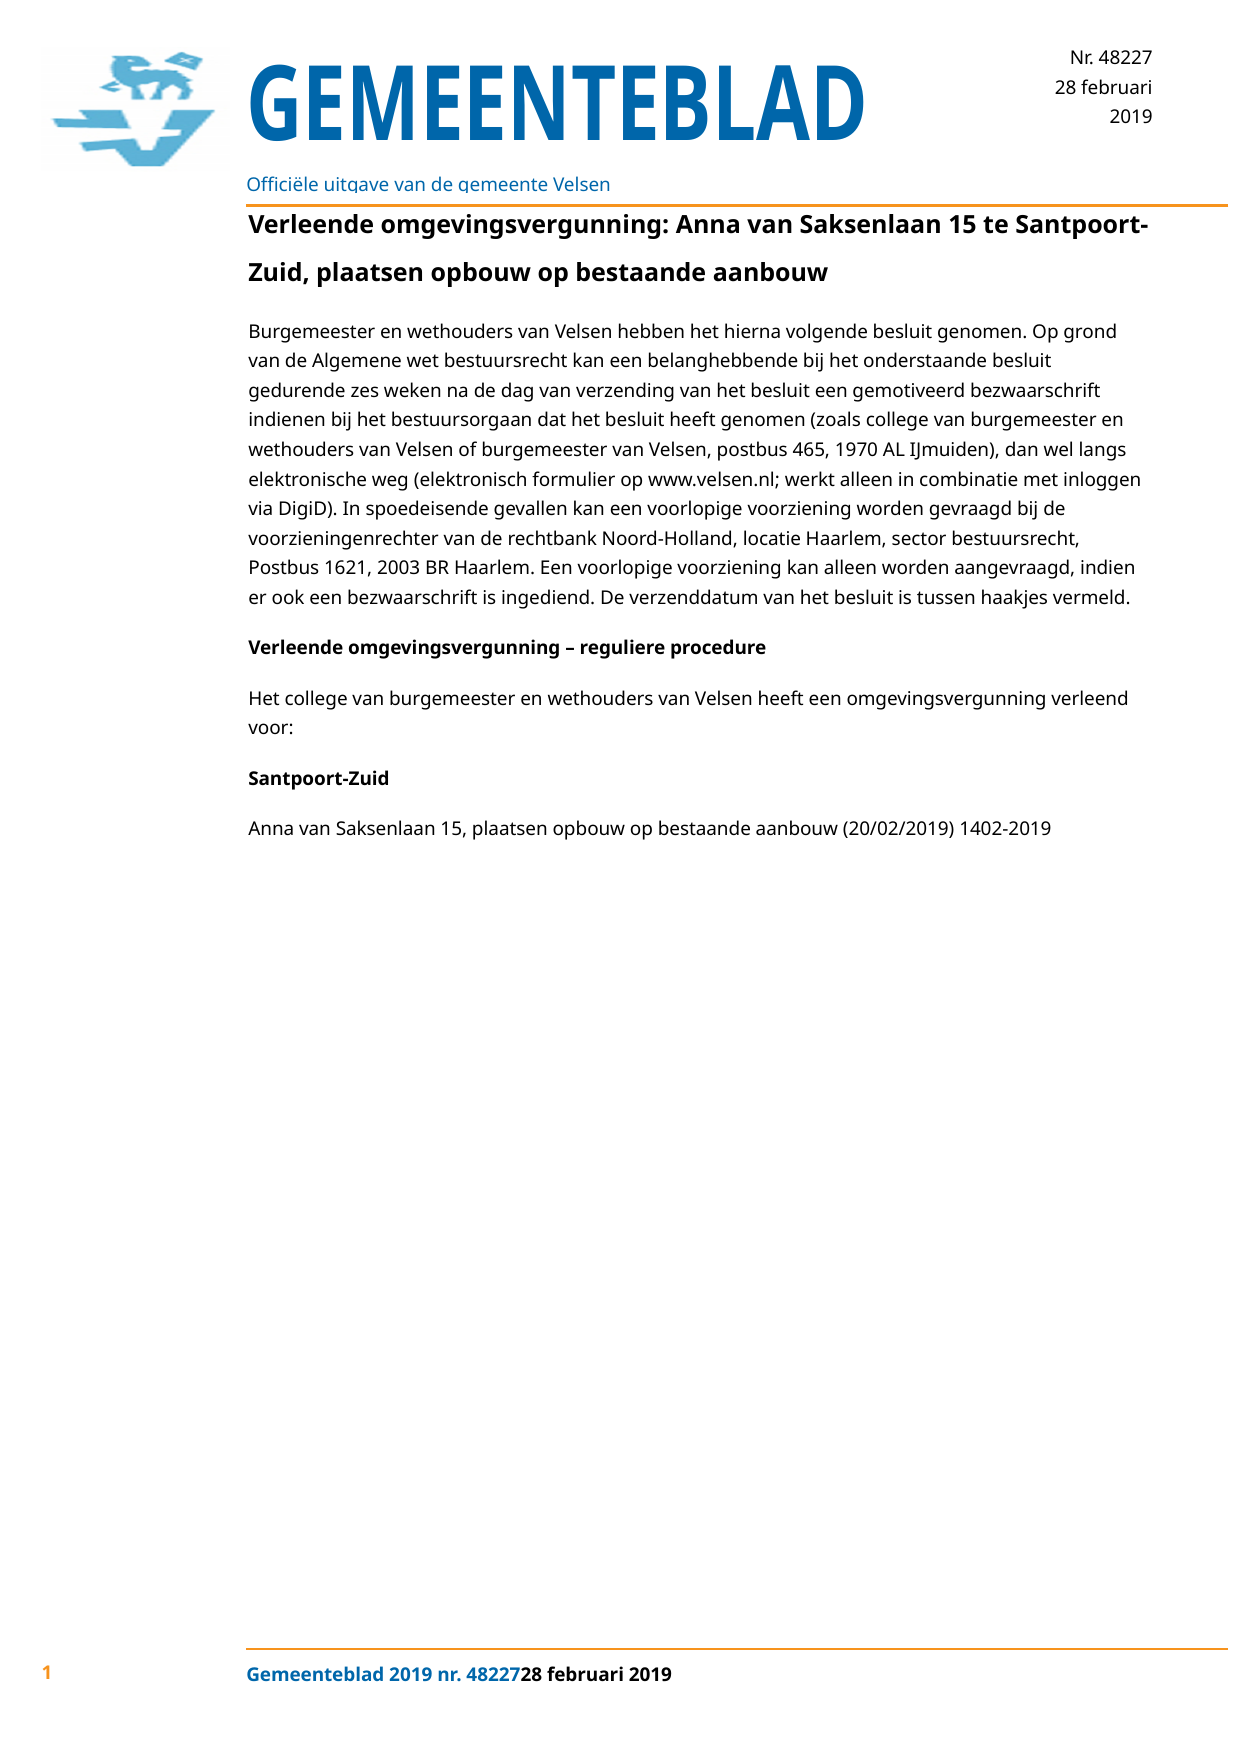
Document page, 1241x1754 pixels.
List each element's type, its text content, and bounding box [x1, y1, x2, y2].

text Verleende omgevingsvergunning: Anna van Saksenlaan 15 te Santpoort-Zuid, plaatsen opbouw op bestaande aanbouw [248, 207, 1152, 288]
text Het college van burgemeester en wethouders van Velsen heeft een omgevingsvergunning verleend voor: [248, 685, 1152, 740]
text Burgemeester en wethouders van Velsen hebben het hierna volgende besluit genomen. Op grond van de Algemene wet bestuursrecht kan een belanghebbende bij het onderstaande besluit gedurende zes weken na de dag van verzending van het besluit een gemotiveerd bezwaarschrift indienen bij het bestuursorgaan dat het besluit heeft genomen (zoals college van burgemeester en wethouders van Velsen of burgemeester van Velsen, postbus 465, 1970 AL IJmuiden), dan wel langs elektronische weg (elektronisch formulier op www.velsen.nl; werkt alleen in combinatie met inloggen via DigiD). In spoedeisende gevallen kan een voorlopige voorziening worden gevraagd bij de voorzieningenrechter van de rechtbank Noord-Holland, locatie Haarlem, sector bestuursrecht, Postbus 1621, 2003 BR Haarlem. Een voorlopige voorziening kan alleen worden aangevraagd, indien er ook een bezwaarschrift is ingediend. De verzenddatum van het besluit is tussen haakjes vermeld. [248, 318, 1152, 610]
text Santpoort-Zuid [248, 765, 1152, 791]
picture [41, 47, 231, 172]
text Verleende omgevingsvergunning – reguliere procedure [248, 634, 1152, 660]
text Anna van Saksenlaan 15, plaatsen opbouw op bestaande aanbouw (20/02/2019) 1402-2019 [248, 815, 1152, 841]
